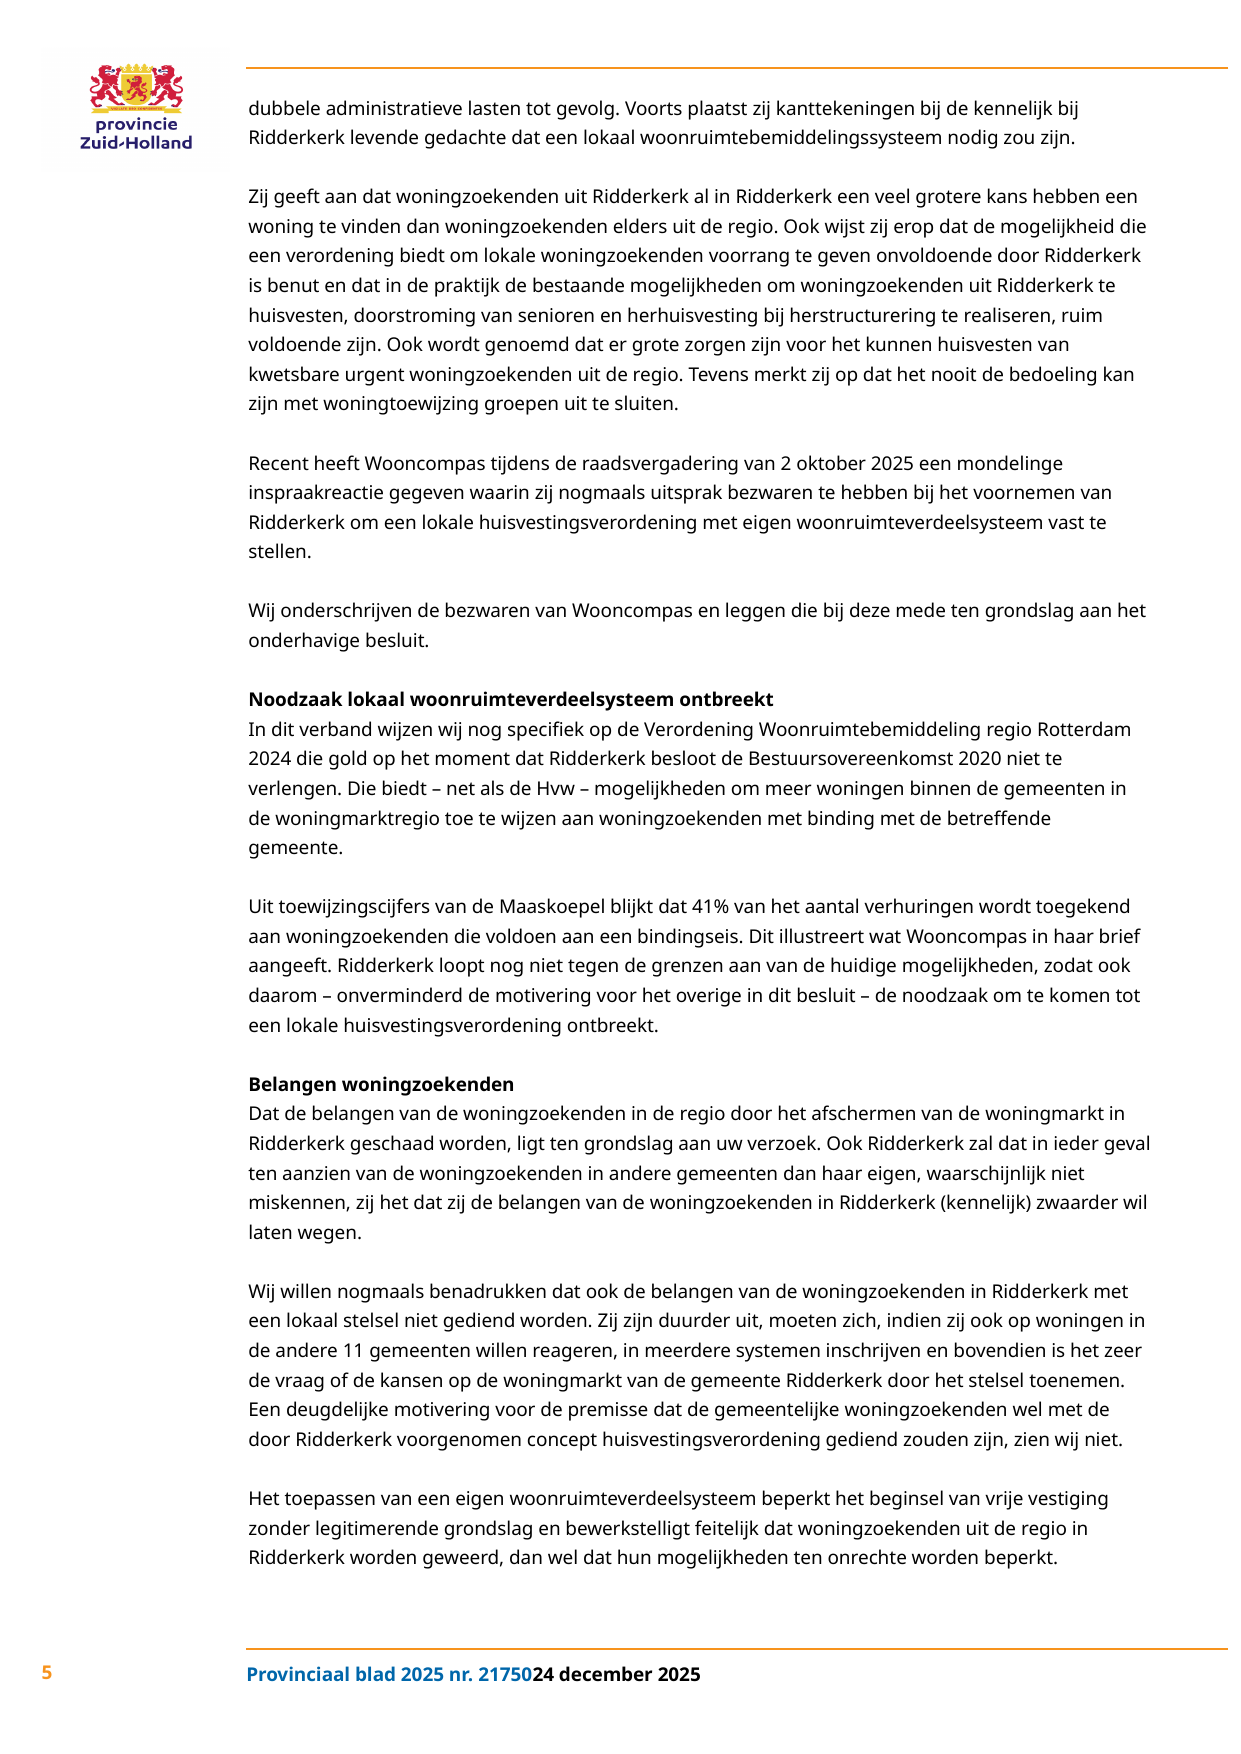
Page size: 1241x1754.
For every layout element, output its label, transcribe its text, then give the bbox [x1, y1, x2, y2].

text Het toepassen van een eigen woonruimteverdeelsysteem beperkt het beginsel van vrije vestiging zonder legitimerende grondslag en bewerkstelligt feitelijk dat woningzoekenden uit de regio in Ridderkerk worden geweerd, dan wel dat hun mogelijkheden ten onrechte worden beperkt. [248, 1485, 1152, 1570]
text Belangen woningzoekenden [248, 1071, 1152, 1097]
picture [41, 47, 231, 172]
text dubbele administratieve lasten tot gevolg. Voorts plaatst zij kanttekeningen bij de kennelijk bij Ridderkerk levende gedachte dat een lokaal woonruimtebemiddelingssysteem nodig zou zijn. [248, 95, 1152, 150]
text Zij geeft aan dat woningzoekenden uit Ridderkerk al in Ridderkerk een veel grotere kans hebben een woning te vinden dan woningzoekenden elders uit de regio. Ook wijst zij erop dat de mogelijkheid die een verordening biedt om lokale woningzoekenden voorrang te geven onvoldoende door Ridderkerk is benut en dat in de praktijk de bestaande mogelijkheden om woningzoekenden uit Ridderkerk te huisvesten, doorstroming van senioren en herhuisvesting bij herstructurering te realiseren, ruim voldoende zijn. Ook wordt genoemd dat er grote zorgen zijn voor het kunnen huisvesten van kwetsbare urgent woningzoekenden uit de regio. Tevens merkt zij op dat het nooit de bedoeling kan zijn met woningtoewijzing groepen uit te sluiten. [248, 183, 1152, 416]
text Wij willen nogmaals benadrukken dat ook de belangen van de woningzoekenden in Ridderkerk met een lokaal stelsel niet gediend worden. Zij zijn duurder uit, moeten zich, indien zij ook op woningen in de andere 11 gemeenten willen reageren, in meerdere systemen inschrijven en bovendien is het zeer de vraag of de kansen op de woningmarkt van de gemeente Ridderkerk door het stelsel toenemen. Een deugdelijke motivering voor de premisse dat de gemeentelijke woningzoekenden wel met de door Ridderkerk voorgenomen concept huisvestingsverordening gediend zouden zijn, zien wij niet. [248, 1278, 1152, 1452]
text Recent heeft Wooncompas tijdens de raadsvergadering van 2 oktober 2025 een mondelinge inspraakreactie gegeven waarin zij nogmaals uitsprak bezwaren te hebben bij het voornemen van Ridderkerk om een lokale huisvestingsverordening met eigen woonruimteverdeelsysteem vast te stellen. [248, 450, 1152, 564]
text Noodzaak lokaal woonruimteverdeelsysteem ontbreekt [248, 686, 1152, 712]
text Uit toewijzingscijfers van de Maaskoepel blijkt dat 41% van het aantal verhuringen wordt toegekend aan woningzoekenden die voldoen aan een bindingseis. Dit illustreert wat Wooncompas in haar brief aangeeft. Ridderkerk loopt nog niet tegen de grenzen aan van de huidige mogelijkheden, zodat ook daarom – onverminderd de motivering voor het overige in dit besluit – de noodzaak om te komen tot een lokale huisvestingsverordening ontbreekt. [248, 893, 1152, 1038]
text Dat de belangen van de woningzoekenden in de regio door het afschermen van de woningmarkt in Ridderkerk geschaad worden, ligt ten grondslag aan uw verzoek. Ook Ridderkerk zal dat in ieder geval ten aanzien van de woningzoekenden in andere gemeenten dan haar eigen, waarschijnlijk niet miskennen, zij het dat zij de belangen van de woningzoekenden in Ridderkerk (kennelijk) zwaarder wil laten wegen. [248, 1101, 1152, 1245]
text In dit verband wijzen wij nog specifiek op de Verordening Woonruimtebemiddeling regio Rotterdam 2024 die gold op het moment dat Ridderkerk besloot de Bestuursovereenkomst 2020 niet te verlengen. Die biedt – net als de Hvw – mogelijkheden om meer woningen binnen de gemeenten in de woningmarktregio toe te wijzen aan woningzoekenden met binding met de betreffende gemeente. [248, 716, 1152, 860]
text Wij onderschrijven de bezwaren van Wooncompas en leggen die bij deze mede ten grondslag aan het onderhavige besluit. [248, 598, 1152, 653]
